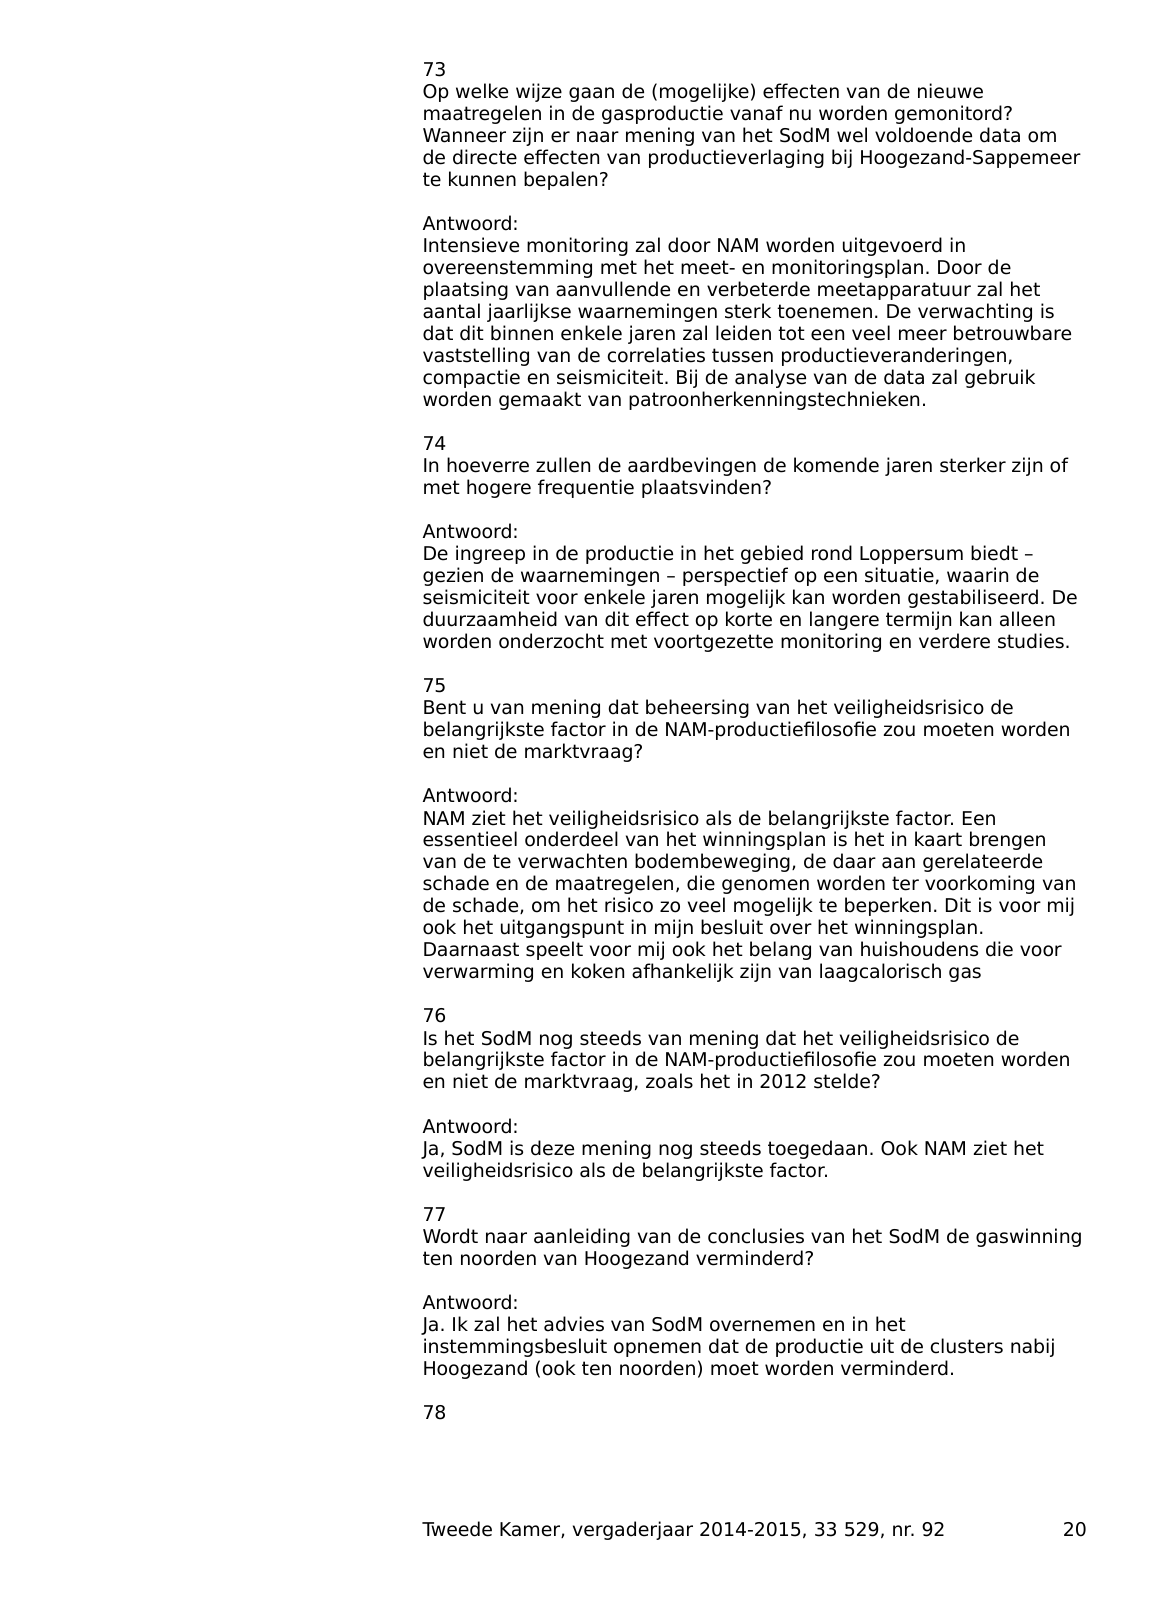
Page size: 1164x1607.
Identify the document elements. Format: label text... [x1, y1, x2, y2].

text Bent u van mening dat beheersing van het veiligheidsrisico de belangrijkste factor in de NAM-productiefilosofie zou moeten worden en niet de marktvraag? [422, 697, 1087, 763]
text Antwoord: [422, 1292, 1087, 1314]
text Antwoord: [422, 213, 1087, 235]
text 76 [422, 1005, 1087, 1027]
text In hoeverre zullen de aardbevingen de komende jaren sterker zijn of met hogere frequentie plaatsvinden? [422, 455, 1087, 499]
text Ja, SodM is deze mening nog steeds toegedaan. Ook NAM ziet het veiligheidsrisico als de belangrijkste factor. [422, 1137, 1087, 1181]
text Is het SodM nog steeds van mening dat het veiligheidsrisico de belangrijkste factor in de NAM-productiefilosofie zou moeten worden en niet de marktvraag, zoals het in 2012 stelde? [422, 1027, 1087, 1093]
text NAM ziet het veiligheidsrisico als de belangrijkste factor. Een essentieel onderdeel van het winningsplan is het in kaart brengen van de te verwachten bodembeweging, de daar aan gerelateerde schade en de maatregelen, die genomen worden ter voorkoming van de schade, om het risico zo veel mogelijk te beperken. Dit is voor mij ook het uitgangspunt in mijn besluit over het winningsplan. Daarnaast speelt voor mij ook het belang van huishoudens die voor verwarming en koken afhankelijk zijn van laagcalorisch gas [422, 807, 1087, 983]
text Wordt naar aanleiding van de conclusies van het SodM de gaswinning ten noorden van Hoogezand verminderd? [422, 1226, 1087, 1269]
text 74 [422, 433, 1087, 455]
text 78 [422, 1402, 1087, 1424]
text Antwoord: [422, 521, 1087, 543]
text Intensieve monitoring zal door NAM worden uitgevoerd in overeenstemming met het meet- en monitoringsplan. Door de plaatsing van aanvullende en verbeterde meetapparatuur zal het aantal jaarlijkse waarnemingen sterk toenemen. De verwachting is dat dit binnen enkele jaren zal leiden tot een veel meer betrouwbare vaststelling van de correlaties tussen productieveranderingen, compactie en seismiciteit. Bij de analyse van de data zal gebruik worden gemaakt van patroonherkenningstechnieken. [422, 235, 1087, 411]
text De ingreep in de productie in het gebied rond Loppersum biedt – gezien de waarnemingen – perspectief op een situatie, waarin de seismiciteit voor enkele jaren mogelijk kan worden gestabiliseerd. De duurzaamheid van dit effect op korte en langere termijn kan alleen worden onderzocht met voortgezette monitoring en verdere studies. [422, 543, 1087, 653]
text Ja. Ik zal het advies van SodM overnemen en in het instemmingsbesluit opnemen dat de productie uit de clusters nabij Hoogezand (ook ten noorden) moet worden verminderd. [422, 1314, 1087, 1380]
text Antwoord: [422, 785, 1087, 807]
text 77 [422, 1204, 1087, 1226]
text 73 [422, 59, 1087, 81]
text 75 [422, 675, 1087, 697]
text Antwoord: [422, 1116, 1087, 1137]
text Op welke wijze gaan de (mogelijke) effecten van de nieuwe maatregelen in de gasproductie vanaf nu worden gemonitord? Wanneer zijn er naar mening van het SodM wel voldoende data om de directe effecten van productieverlaging bij Hoogezand-Sappemeer te kunnen bepalen? [422, 81, 1087, 191]
